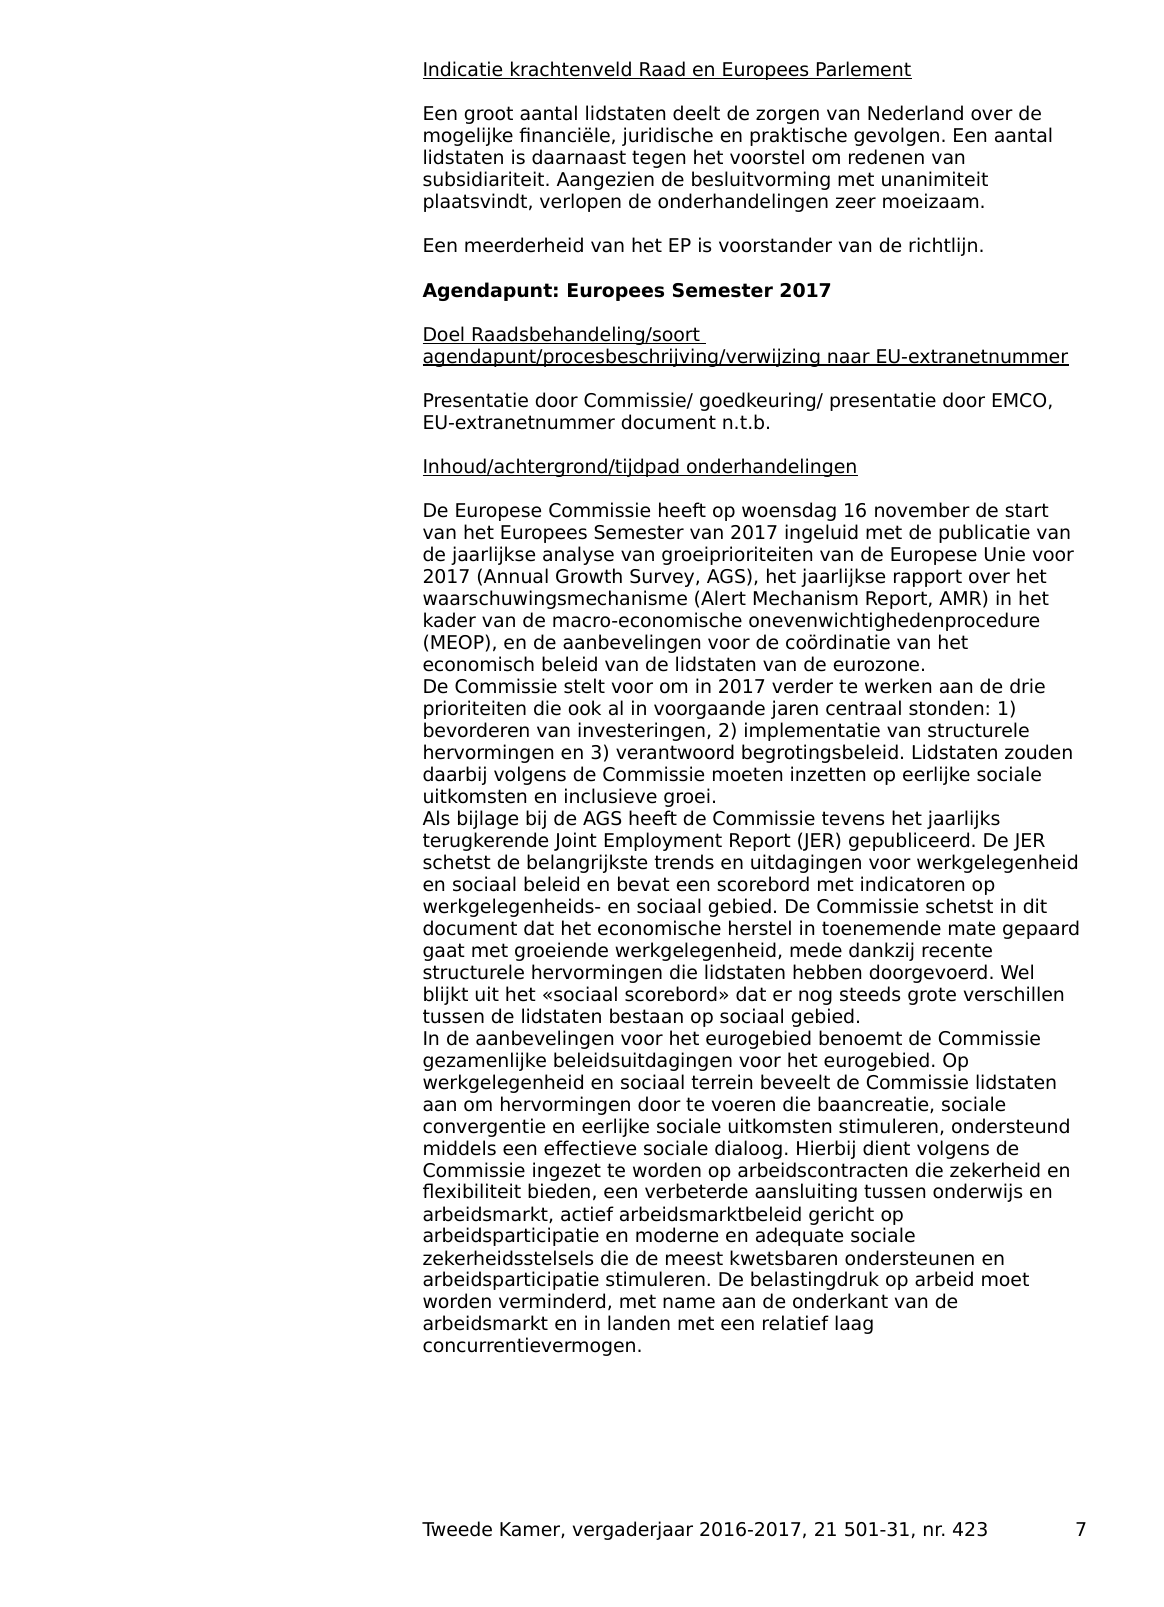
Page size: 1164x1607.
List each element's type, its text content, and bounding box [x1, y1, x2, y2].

text De Commissie stelt voor om in 2017 verder te werken aan de drie prioriteiten die ook al in voorgaande jaren centraal stonden: 1) bevorderen van investeringen, 2) implementatie van structurele hervormingen en 3) verantwoord begrotingsbeleid. Lidstaten zouden daarbij volgens de Commissie moeten inzetten op eerlijke sociale uitkomsten en inclusieve groei. [422, 676, 1087, 808]
text Een groot aantal lidstaten deelt de zorgen van Nederland over de mogelijke financiële, juridische en praktische gevolgen. Een aantal lidstaten is daarnaast tegen het voorstel om redenen van subsidiariteit. Aangezien de besluitvorming met unanimiteit plaatsvindt, verlopen de onderhandelingen zeer moeizaam. [422, 103, 1087, 213]
text In de aanbevelingen voor het eurogebied benoemt de Commissie gezamenlijke beleidsuitdagingen voor het eurogebied. Op werkgelegenheid en sociaal terrein beveelt de Commissie lidstaten aan om hervormingen door te voeren die baancreatie, sociale convergentie en eerlijke sociale uitkomsten stimuleren, ondersteund middels een effectieve sociale dialoog. Hierbij dient volgens de Commissie ingezet te worden op arbeidscontracten die zekerheid en flexibiliteit bieden, een verbeterde aansluiting tussen onderwijs en arbeidsmarkt, actief arbeidsmarktbeleid gericht op arbeidsparticipatie en moderne en adequate sociale zekerheidsstelsels die de meest kwetsbaren ondersteunen en arbeidsparticipatie stimuleren. De belastingdruk op arbeid moet worden verminderd, met name aan de onderkant van de arbeidsmarkt en in landen met een relatief laag concurrentievermogen. [422, 1028, 1087, 1357]
text De Europese Commissie heeft op woensdag 16 november de start van het Europees Semester van 2017 ingeluid met de publicatie van de jaarlijkse analyse van groeiprioriteiten van de Europese Unie voor 2017 (Annual Growth Survey, AGS), het jaarlijkse rapport over het waarschuwingsmechanisme (Alert Mechanism Report, AMR) in het kader van de macro-economische onevenwichtighedenprocedure (MEOP), en de aanbevelingen voor de coördinatie van het economisch beleid van de lidstaten van de eurozone. [422, 500, 1087, 676]
subtitle Agendapunt: Europees Semester 2017 [422, 279, 1087, 301]
text Een meerderheid van het EP is voorstander van de richtlijn. [422, 235, 1087, 257]
text Als bijlage bij de AGS heeft de Commissie tevens het jaarlijks terugkerende Joint Employment Report (JER) gepubliceerd. De JER schetst de belangrijkste trends en uitdagingen voor werkgelegenheid en sociaal beleid en bevat een scorebord met indicatoren op werkgelegenheids- en sociaal gebied. De Commissie schetst in dit document dat het economische herstel in toenemende mate gepaard gaat met groeiende werkgelegenheid, mede dankzij recente structurele hervormingen die lidstaten hebben doorgevoerd. Wel blijkt uit het «sociaal scorebord» dat er nog steeds grote verschillen tussen de lidstaten bestaan op sociaal gebied. [422, 808, 1087, 1028]
text Presentatie door Commissie/ goedkeuring/ presentatie door EMCO, EU-extranetnummer document n.t.b. [422, 390, 1087, 434]
subtitle Indicatie krachtenveld Raad en Europees Parlement [422, 59, 1087, 81]
subtitle Doel Raadsbehandeling/soort agendapunt/procesbeschrijving/verwijzing naar EU-extranetnummer [422, 324, 1087, 368]
subtitle Inhoud/achtergrond/tijdpad onderhandelingen [422, 456, 1087, 478]
